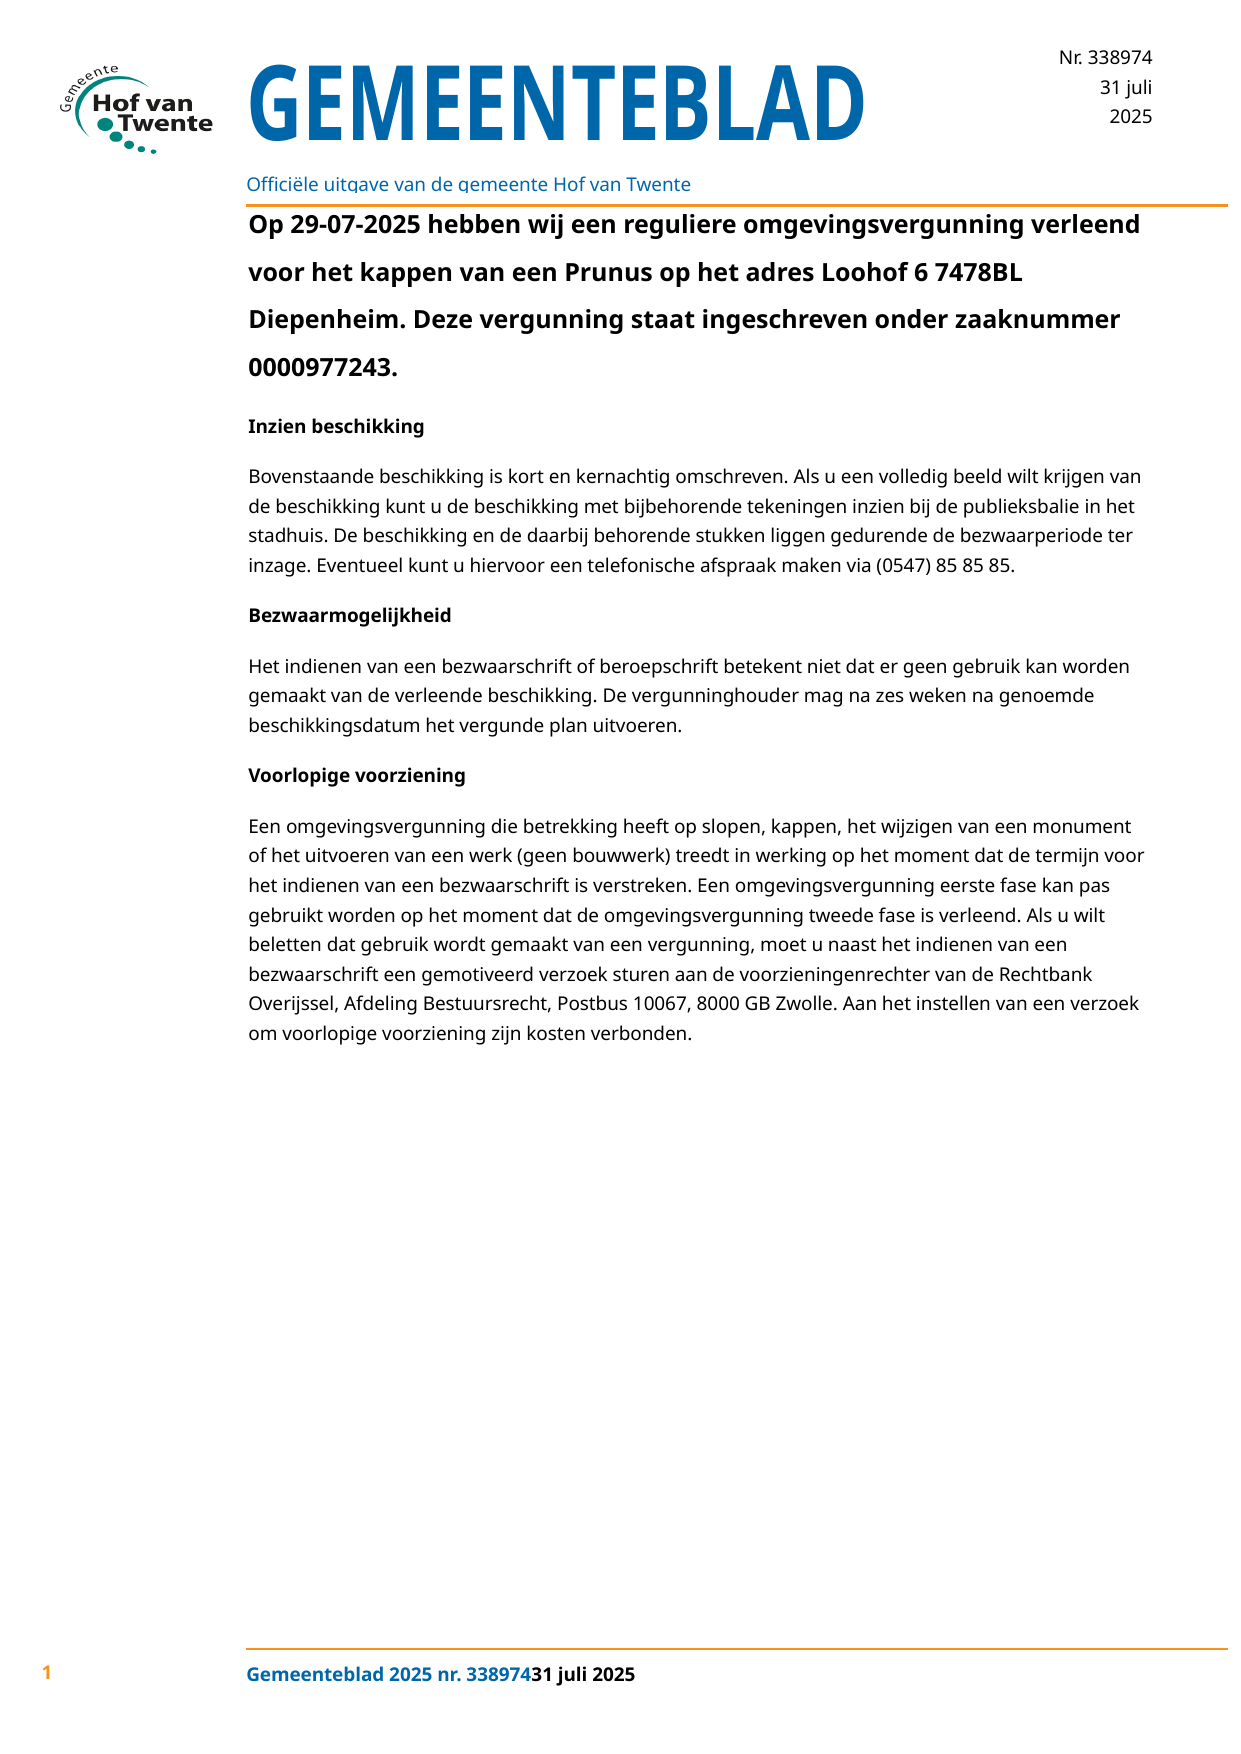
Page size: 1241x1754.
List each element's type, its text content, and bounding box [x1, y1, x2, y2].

text Een omgevingsvergunning die betrekking heeft op slopen, kappen, het wijzigen van een monument of het uitvoeren van een werk (geen bouwwerk) treedt in werking op het moment dat de termijn voor het indienen van een bezwaarschrift is verstreken. Een omgevingsvergunning eerste fase kan pas gebruikt worden op het moment dat de omgevingsvergunning tweede fase is verleend. Als u wilt beletten dat gebruik wordt gemaakt van een vergunning, moet u naast het indienen van een bezwaarschrift een gemotiveerd verzoek sturen aan de voorzieningenrechter van de Rechtbank Overijssel, Afdeling Bestuursrecht, Postbus 10067, 8000 GB Zwolle. Aan het instellen van een verzoek om voorlopige voorziening zijn kosten verbonden. [248, 813, 1152, 1046]
text Voorlopige voorziening [248, 763, 1152, 788]
text Bovenstaande beschikking is kort en kernachtig omschreven. Als u een volledig beeld wilt krijgen van de beschikking kunt u de beschikking met bijbehorende tekeningen inzien bij de publieksbalie in het stadhuis. De beschikking en de daarbij behorende stukken liggen gedurende de bezwaarperiode ter inzage. Eventueel kunt u hiervoor een telefonische afspraak maken via (0547) 85 85 85. [248, 463, 1152, 578]
text Inzien beschikking [248, 413, 1152, 439]
text Het indienen van een bezwaarschrift of beroepschrift betekent niet dat er geen gebruik kan worden gemaakt van de verleende beschikking. De vergunninghouder mag na zes weken na genoemde beschikkingsdatum het vergunde plan uitvoeren. [248, 653, 1152, 738]
text Op 29-07-2025 hebben wij een reguliere omgevingsvergunning verleend voor het kappen van een Prunus op het adres Loohof 6 7478BL Diepenheim. Deze vergunning staat ingeschreven onder zaaknummer 0000977243. [248, 207, 1152, 384]
picture [41, 47, 231, 172]
text Bezwaarmogelijkheid [248, 603, 1152, 628]
